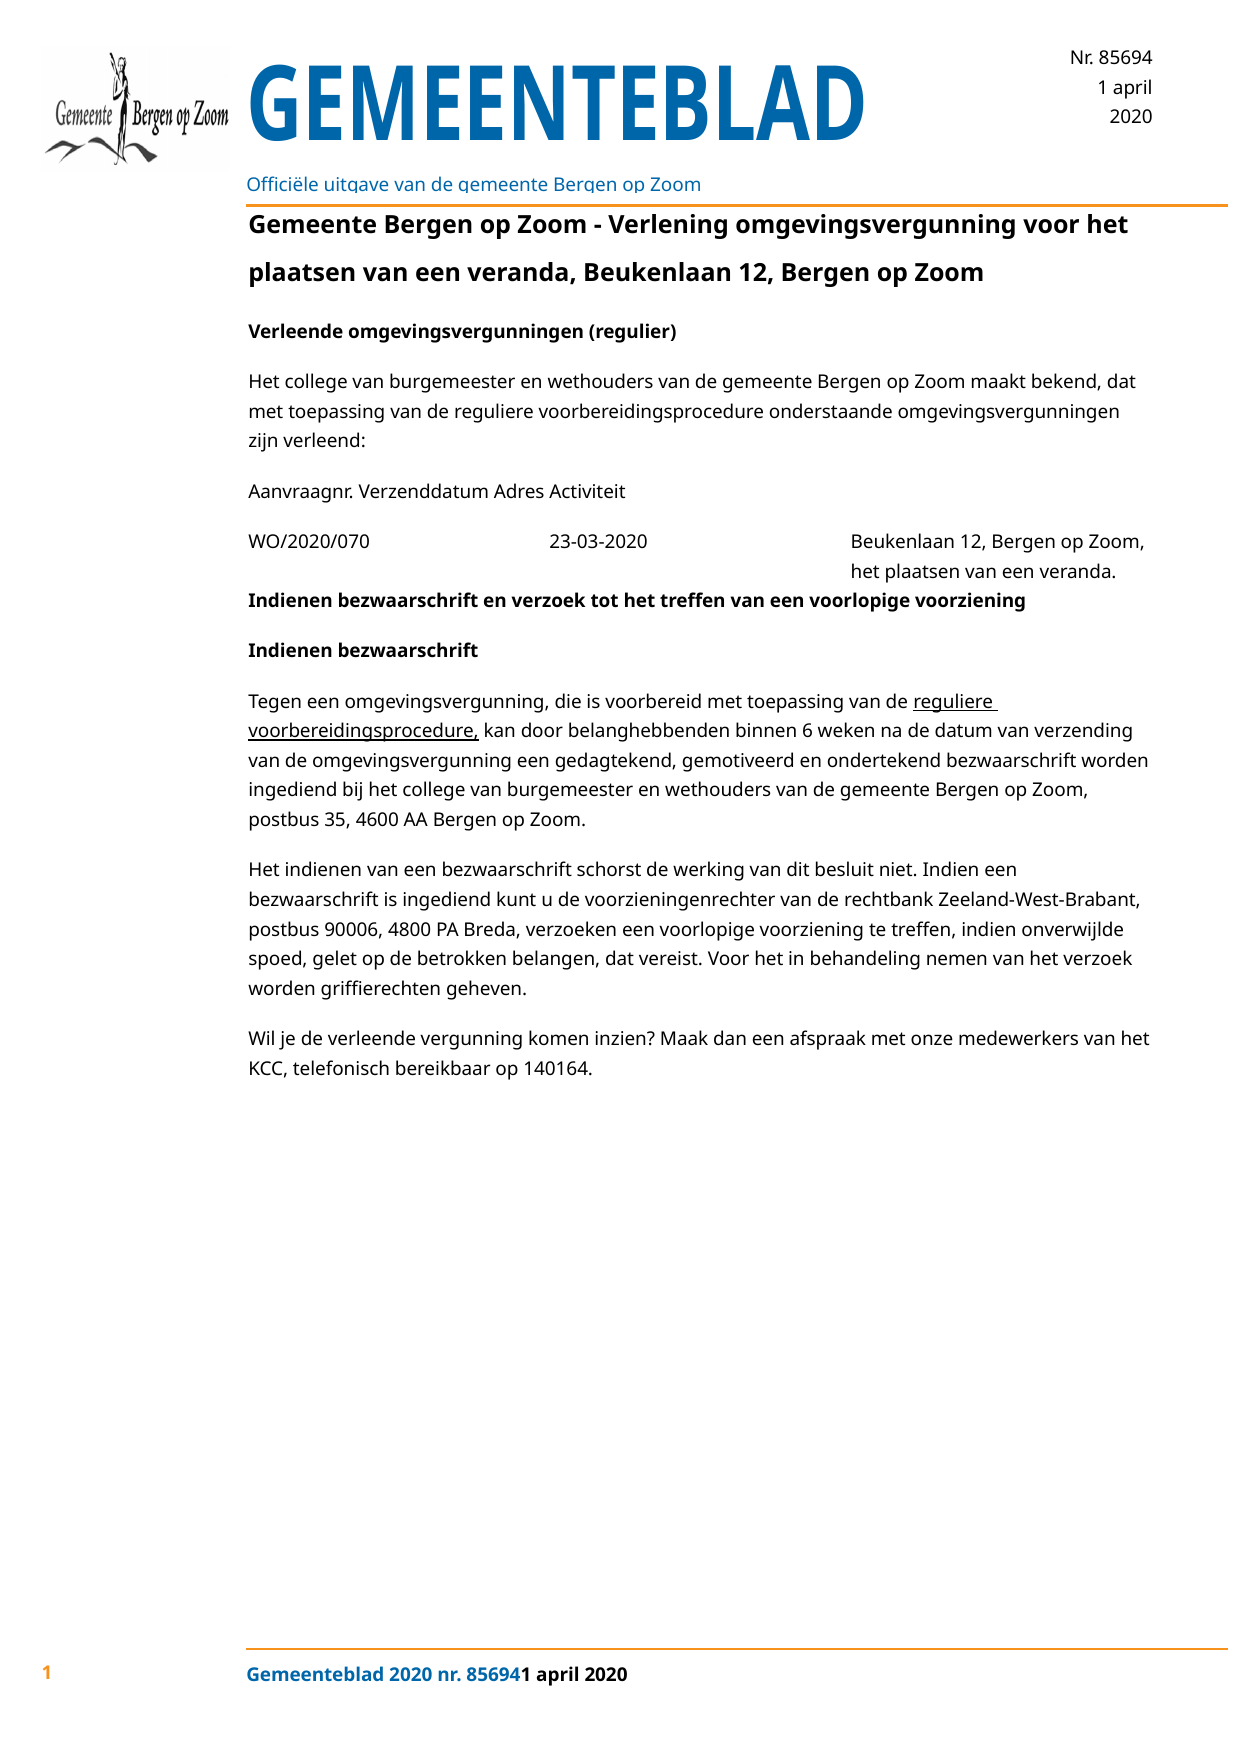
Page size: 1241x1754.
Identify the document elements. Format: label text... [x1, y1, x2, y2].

text Indienen bezwaarschrift en verzoek tot het treffen van een voorlopige voorziening [248, 587, 1152, 613]
text Wil je de verleende vergunning komen inzien? Maak dan een afspraak met onze medewerkers van het KCC, telefonisch bereikbaar op 140164. [248, 1025, 1152, 1081]
text Het indienen van een bezwaarschrift schorst de werking van dit besluit niet. Indien een bezwaarschrift is ingediend kunt u de voorzieningenrechter van de rechtbank Zeeland-West-Brabant, postbus 90006, 4800 PA Breda, verzoeken een voorlopige voorziening te treffen, indien onverwijlde spoed, gelet op de betrokken belangen, dat vereist. Voor het in behandeling nemen van het verzoek worden griffierechten geheven. [248, 857, 1152, 1001]
table_header Beukenlaan 12, Bergen op Zoom, het plaatsen van een veranda. [850, 529, 1152, 584]
text Aanvraagnr. Verzenddatum Adres Activiteit [248, 478, 1152, 504]
text Indienen bezwaarschrift [248, 637, 1152, 663]
text Tegen een omgevingsvergunning, die is voorbereid met toepassing van de reguliere voorbereidingsprocedure, kan door belanghebbenden binnen 6 weken na de datum van verzending van de omgevingsvergunning een gedagtekend, gemotiveerd en ondertekend bezwaarschrift worden ingediend bij het college van burgemeester en wethouders van de gemeente Bergen op Zoom, postbus 35, 4600 AA Bergen op Zoom. [248, 688, 1152, 832]
text Verleende omgevingsvergunningen (regulier) [248, 318, 1152, 344]
table_header WO/2020/070 [248, 529, 549, 584]
text Gemeente Bergen op Zoom - Verlening omgevingsvergunning voor het plaatsen van een veranda, Beukenlaan 12, Bergen op Zoom [248, 207, 1152, 288]
text Het college van burgemeester en wethouders van de gemeente Bergen op Zoom maakt bekend, dat met toepassing van de reguliere voorbereidingsprocedure onderstaande omgevingsvergunningen zijn verleend: [248, 368, 1152, 453]
table_header 23-03-2020 [549, 529, 850, 584]
picture [41, 47, 231, 172]
